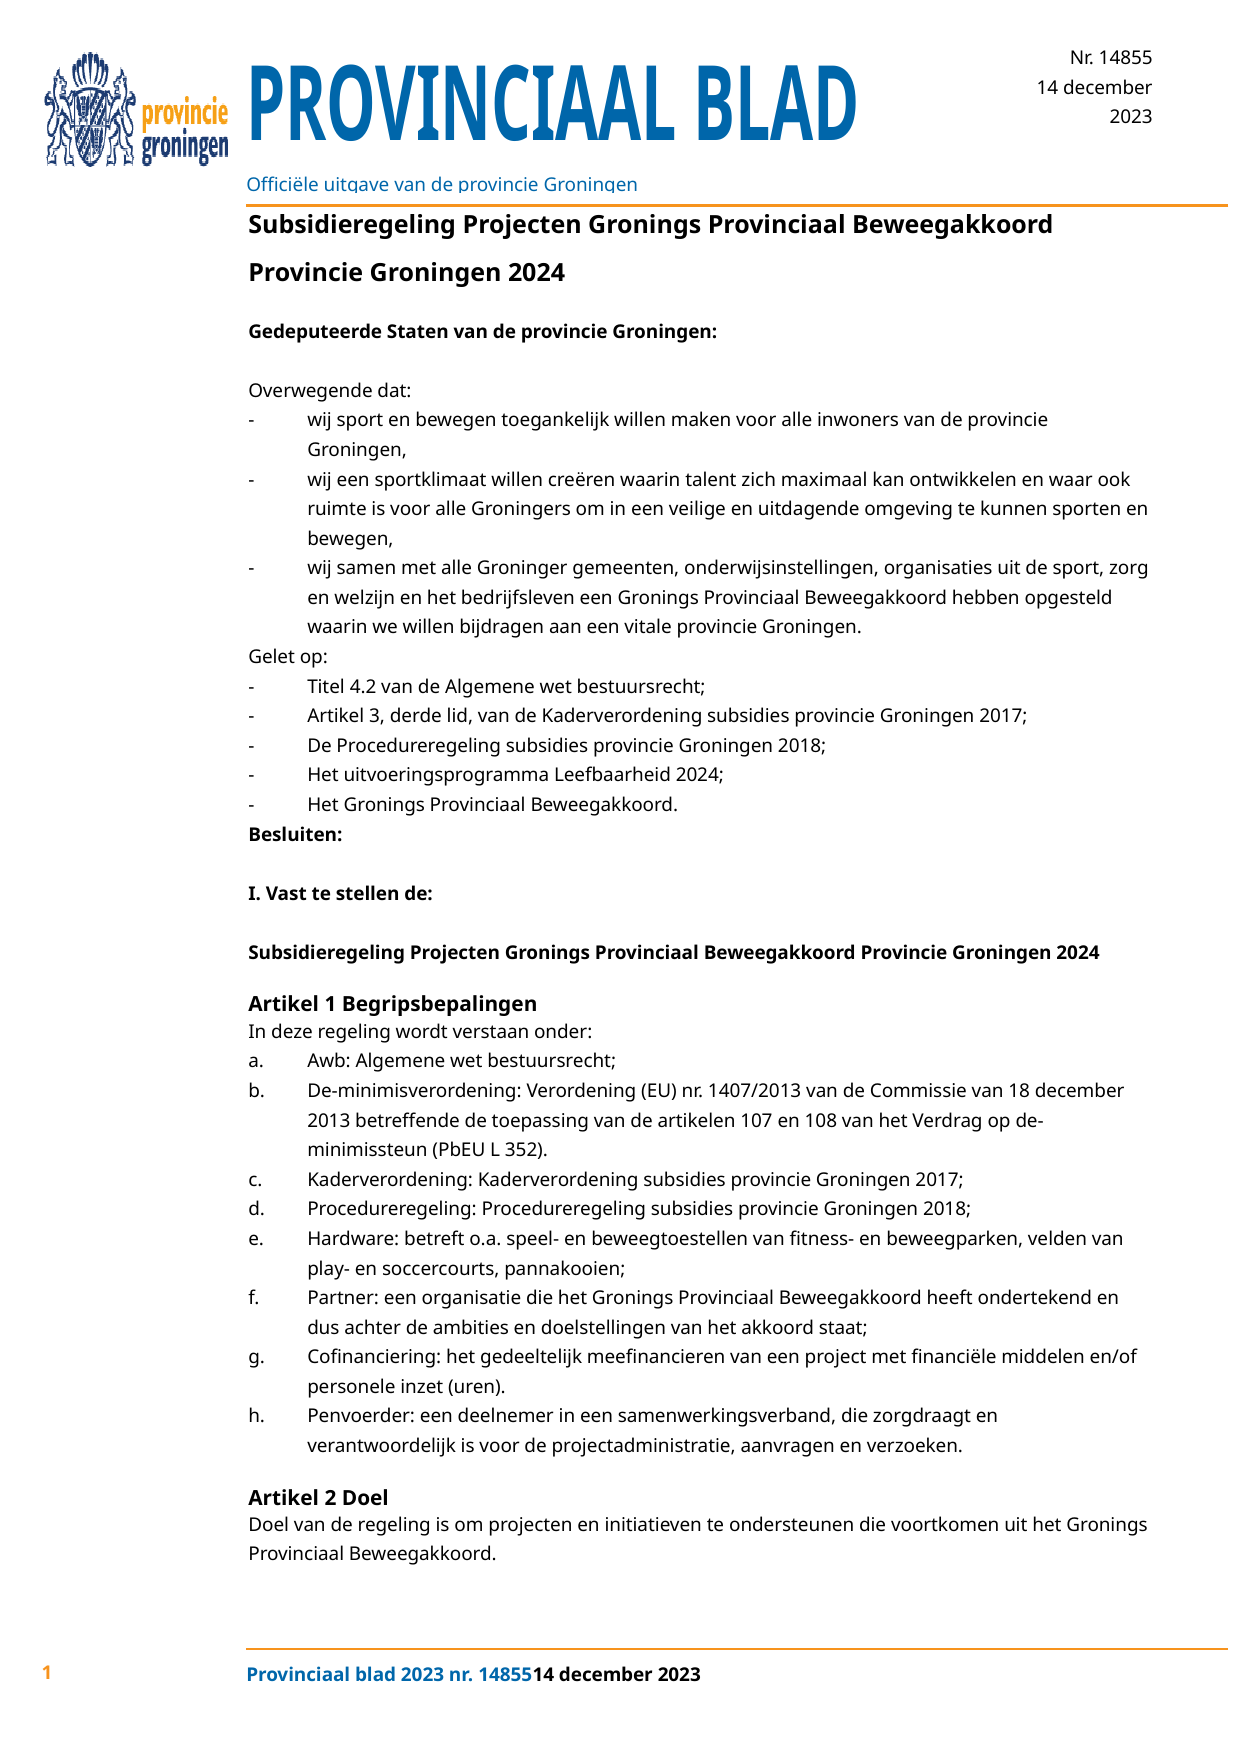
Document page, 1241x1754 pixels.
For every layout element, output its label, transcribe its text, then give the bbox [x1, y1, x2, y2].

text In deze regeling wordt verstaan onder: [248, 1018, 1152, 1044]
list Kaderverordening: Kaderverordening subsidies provincie Groningen 2017; [248, 1166, 1152, 1192]
list Het Gronings Provinciaal Beweegakkoord. [248, 791, 1152, 817]
text Subsidieregeling Projecten Gronings Provinciaal Beweegakkoord Provincie Groningen 2024 [248, 939, 1152, 965]
list Het uitvoeringsprogramma Leefbaarheid 2024; [248, 762, 1152, 787]
list Penvoerder: een deelnemer in een samenwerkingsverband, die zorgdraagt en verantwoordelijk is voor de projectadministratie, aanvragen en verzoeken. [248, 1403, 1152, 1458]
list De Procedureregeling subsidies provincie Groningen 2018; [248, 732, 1152, 758]
text Overwegende dat: [248, 377, 1152, 403]
list Hardware: betreft o.a. speel- en beweegtoestellen van fitness- en beweegparken, velden van play- en soccercourts, pannakooien; [248, 1225, 1152, 1280]
text Artikel 1 Begripsbepalingen [248, 989, 1152, 1018]
list wij een sportklimaat willen creëren waarin talent zich maximaal kan ontwikkelen en waar ook ruimte is voor alle Groningers om in een veilige en uitdagende omgeving te kunnen sporten en bewegen, [248, 466, 1152, 551]
text Gelet op: [248, 643, 1152, 669]
text I. Vast te stellen de: [248, 880, 1152, 906]
list Cofinanciering: het gedeeltelijk meefinancieren van een project met financiële middelen en/of personele inzet (uren). [248, 1343, 1152, 1399]
text Besluiten: [248, 821, 1152, 847]
list Titel 4.2 van de Algemene wet bestuursrecht; [248, 673, 1152, 699]
list wij samen met alle Groninger gemeenten, onderwijsinstellingen, organisaties uit de sport, zorg en welzijn en het bedrijfsleven een Gronings Provinciaal Beweegakkoord hebben opgesteld waarin we willen bijdragen aan een vitale provincie Groningen. [248, 554, 1152, 639]
text Artikel 2 Doel [248, 1483, 1152, 1511]
text Subsidieregeling Projecten Gronings Provinciaal Beweegakkoord Provincie Groningen 2024 [248, 207, 1152, 288]
list Artikel 3, derde lid, van de Kaderverordening subsidies provincie Groningen 2017; [248, 702, 1152, 728]
picture [41, 47, 231, 172]
list Awb: Algemene wet bestuursrecht; [248, 1048, 1152, 1073]
list De-minimisverordening: Verordening (EU) nr. 1407/2013 van de Commissie van 18 december 2013 betreffende de toepassing van de artikelen 107 en 108 van het Verdrag op de-minimissteun (PbEU L 352). [248, 1077, 1152, 1162]
text Gedeputeerde Staten van de provincie Groningen: [248, 318, 1152, 344]
list Procedureregeling: Procedureregeling subsidies provincie Groningen 2018; [248, 1196, 1152, 1221]
list Partner: een organisatie die het Gronings Provinciaal Beweegakkoord heeft ondertekend en dus achter de ambities en doelstellingen van het akkoord staat; [248, 1284, 1152, 1339]
list wij sport en bewegen toegankelijk willen maken voor alle inwoners van de provincie Groningen, [248, 407, 1152, 462]
text Doel van de regeling is om projecten en initiatieven te ondersteunen die voortkomen uit het Gronings Provinciaal Beweegakkoord. [248, 1511, 1152, 1566]
